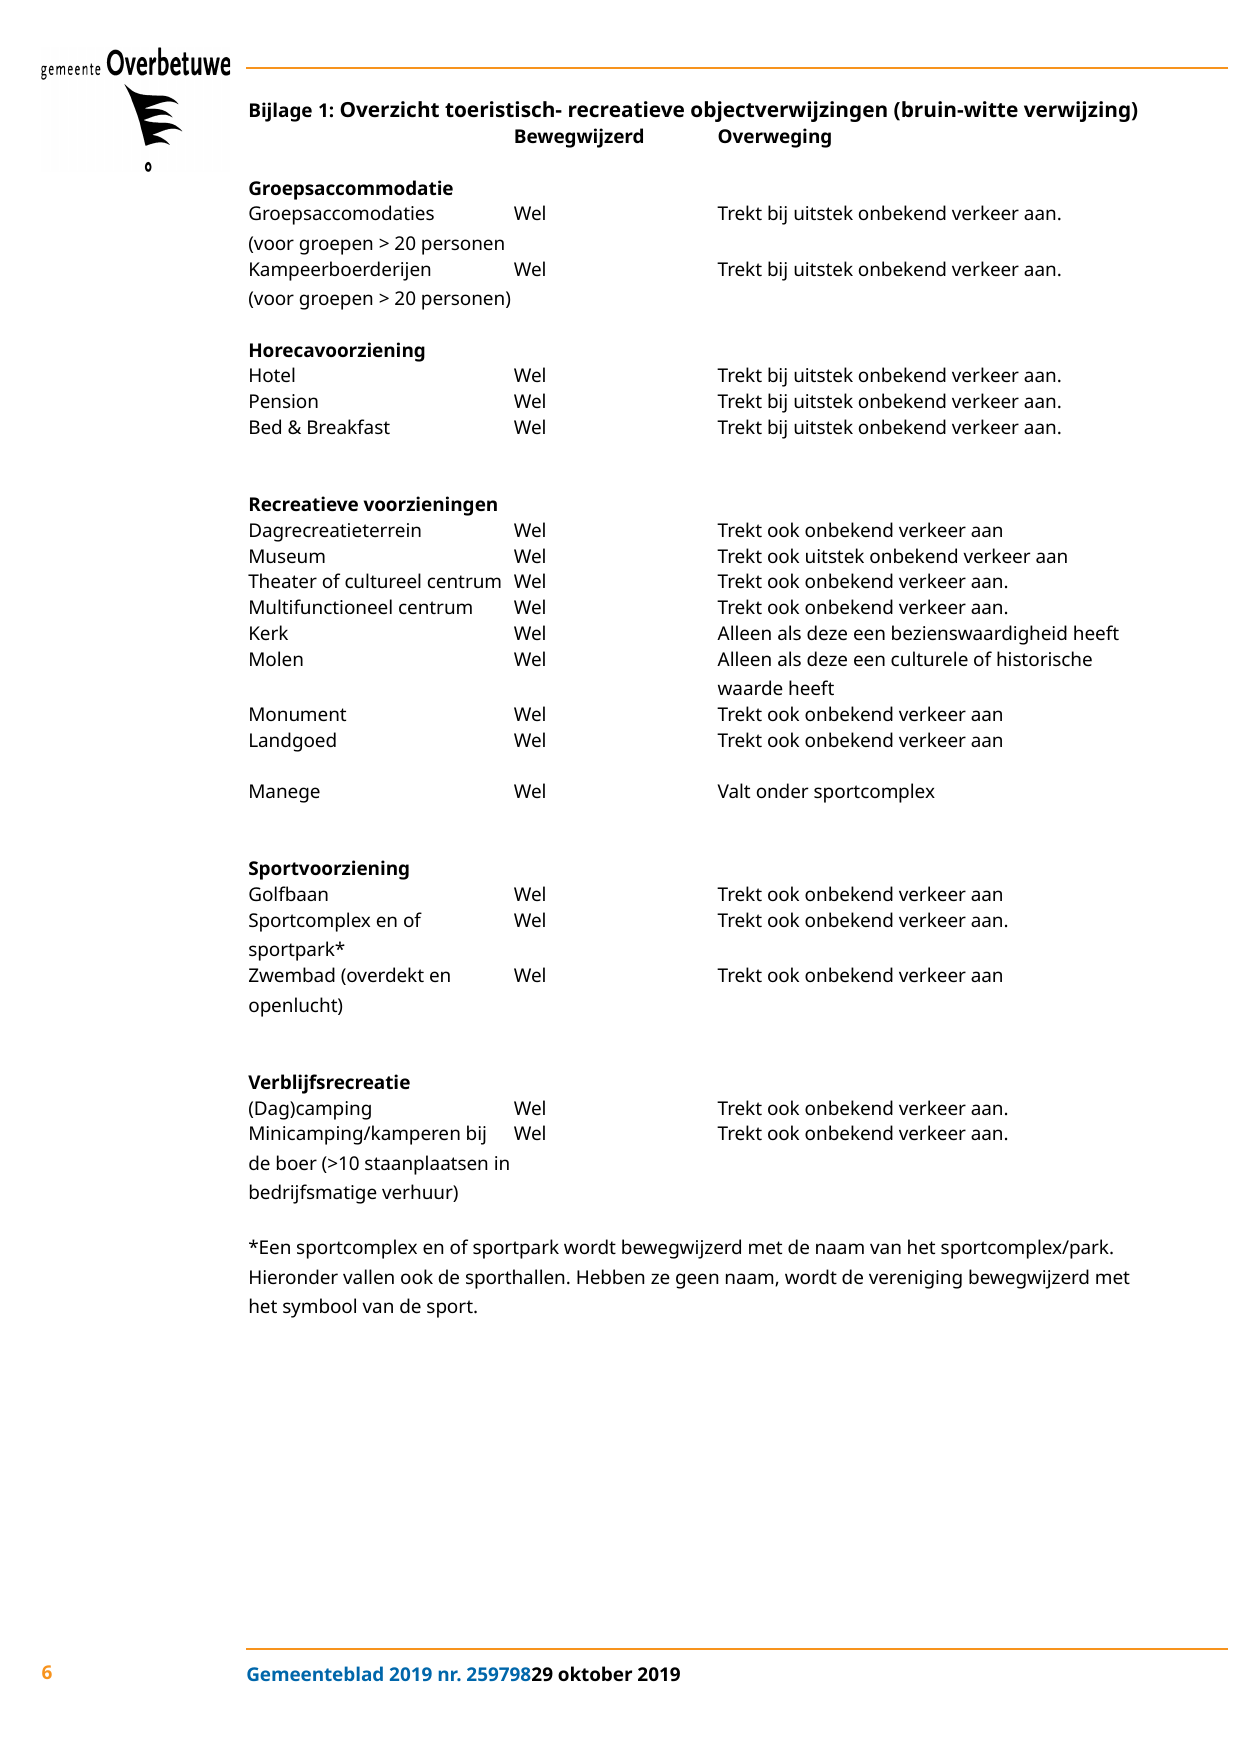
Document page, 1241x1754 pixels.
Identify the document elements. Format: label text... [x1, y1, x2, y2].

table_cell Trekt bij uitstek onbekend verkeer aan. [718, 256, 1152, 311]
table_cell [514, 149, 717, 175]
table_cell Trekt ook onbekend verkeer aan. [718, 907, 1152, 962]
table_cell Dagrecreatieterrein [248, 517, 514, 543]
table_cell Zwembad (overdekt en openlucht) [248, 962, 514, 1017]
table_cell Wel [514, 256, 717, 311]
table_header Bewegwijzerd [514, 124, 717, 149]
table_cell Groepsaccomodaties (voor groepen > 20 personen [248, 201, 514, 256]
table_cell [718, 1018, 1152, 1043]
table_cell Sportcomplex en of sportpark* [248, 907, 514, 962]
table_cell Wel [514, 907, 717, 962]
table_cell Trekt ook uitstek onbekend verkeer aan [718, 543, 1152, 568]
table_cell Wel [514, 1095, 717, 1120]
table_cell Manege [248, 778, 514, 804]
table_cell [248, 466, 514, 491]
table_cell Trekt ook onbekend verkeer aan. [718, 594, 1152, 620]
table_cell [248, 1205, 514, 1231]
table_header [248, 124, 514, 149]
table_cell Minicamping/kamperen bij de boer (>10 staanplaatsen in bedrijfsmatige verhuur) [248, 1120, 514, 1205]
table_cell [514, 753, 717, 778]
table_cell Horecavoorziening [248, 337, 1152, 363]
table_cell Valt onder sportcomplex [718, 778, 1152, 804]
table_cell [718, 804, 1152, 830]
table_cell [248, 149, 514, 175]
table_cell [514, 466, 717, 491]
table_cell Trekt ook onbekend verkeer aan. [718, 569, 1152, 594]
table_cell [514, 804, 717, 830]
table_cell Wel [514, 727, 717, 752]
table_cell Verblijfsrecreatie [248, 1069, 1152, 1095]
table_cell Wel [514, 962, 717, 1017]
table_cell Sportvoorziening [248, 855, 1152, 881]
table_cell [248, 830, 514, 855]
table_cell Multifunctioneel centrum [248, 594, 514, 620]
table_cell Wel [514, 778, 717, 804]
table_header Overweging [718, 124, 1152, 149]
table_cell [514, 1205, 717, 1231]
table_cell Wel [514, 594, 717, 620]
table_cell Wel [514, 646, 717, 701]
text Bijlage 1: Overzicht toeristisch- recreatieve objectverwijzingen (bruin-witte verwijzing) [248, 95, 1152, 123]
table_cell [514, 830, 717, 855]
table_cell [718, 466, 1152, 491]
table_cell [248, 1018, 514, 1043]
table_cell Wel [514, 389, 717, 414]
table_cell Trekt ook onbekend verkeer aan. [718, 1120, 1152, 1205]
table_cell Trekt ook onbekend verkeer aan [718, 517, 1152, 543]
table_cell Recreatieve voorzieningen [248, 491, 1152, 517]
table_cell [718, 440, 1152, 466]
table_cell Golfbaan [248, 881, 514, 907]
table_cell [248, 804, 514, 830]
table_cell Trekt bij uitstek onbekend verkeer aan. [718, 201, 1152, 256]
table_cell [514, 311, 717, 337]
table_cell Trekt ook onbekend verkeer aan. [718, 1095, 1152, 1120]
table_cell [248, 1043, 514, 1069]
table_cell Molen [248, 646, 514, 701]
table_cell Monument [248, 701, 514, 727]
table_cell Wel [514, 620, 717, 646]
table_cell [718, 830, 1152, 855]
table_cell [718, 1205, 1152, 1231]
table_cell Pension [248, 389, 514, 414]
table_cell [718, 149, 1152, 175]
table_cell Trekt bij uitstek onbekend verkeer aan. [718, 414, 1152, 440]
table_cell Theater of cultureel centrum [248, 569, 514, 594]
table_cell Trekt ook onbekend verkeer aan [718, 962, 1152, 1017]
table_cell Wel [514, 543, 717, 568]
table_cell Alleen als deze een bezienswaardigheid heeft [718, 620, 1152, 646]
table_cell Kerk [248, 620, 514, 646]
table_cell [514, 1043, 717, 1069]
table_cell Wel [514, 881, 717, 907]
table_cell Alleen als deze een culturele of historische waarde heeft [718, 646, 1152, 701]
table_cell [718, 753, 1152, 778]
table_cell Wel [514, 701, 717, 727]
table_cell Landgoed [248, 727, 514, 752]
table_cell [248, 440, 514, 466]
table_cell Wel [514, 414, 717, 440]
table_cell Bed & Breakfast [248, 414, 514, 440]
picture [41, 47, 231, 172]
table_cell Wel [514, 201, 717, 256]
table_cell Trekt ook onbekend verkeer aan [718, 701, 1152, 727]
table_cell Trekt ook onbekend verkeer aan [718, 881, 1152, 907]
table_cell Trekt bij uitstek onbekend verkeer aan. [718, 363, 1152, 388]
table_cell Wel [514, 569, 717, 594]
table_cell Kampeerboerderijen (voor groepen > 20 personen) [248, 256, 514, 311]
table_cell Museum [248, 543, 514, 568]
table_cell [248, 311, 514, 337]
table_cell (Dag)camping [248, 1095, 514, 1120]
table_cell Wel [514, 517, 717, 543]
table_cell Trekt bij uitstek onbekend verkeer aan. [718, 389, 1152, 414]
table_cell [248, 753, 514, 778]
text *Een sportcomplex en of sportpark wordt bewegwijzerd met de naam van het sportcomplex/park. Hieronder vallen ook de sporthallen. Hebben ze geen naam, wordt de vereniging bewegwijzerd met het symbool van de sport. [248, 1234, 1152, 1319]
table_cell [718, 1043, 1152, 1069]
table_cell [514, 440, 717, 466]
table_cell Hotel [248, 363, 514, 388]
table_cell Wel [514, 1120, 717, 1205]
table_cell [718, 311, 1152, 337]
table_cell Groepsaccommodatie [248, 175, 1152, 201]
table_cell Wel [514, 363, 717, 388]
table_cell [514, 1018, 717, 1043]
table_cell Trekt ook onbekend verkeer aan [718, 727, 1152, 752]
